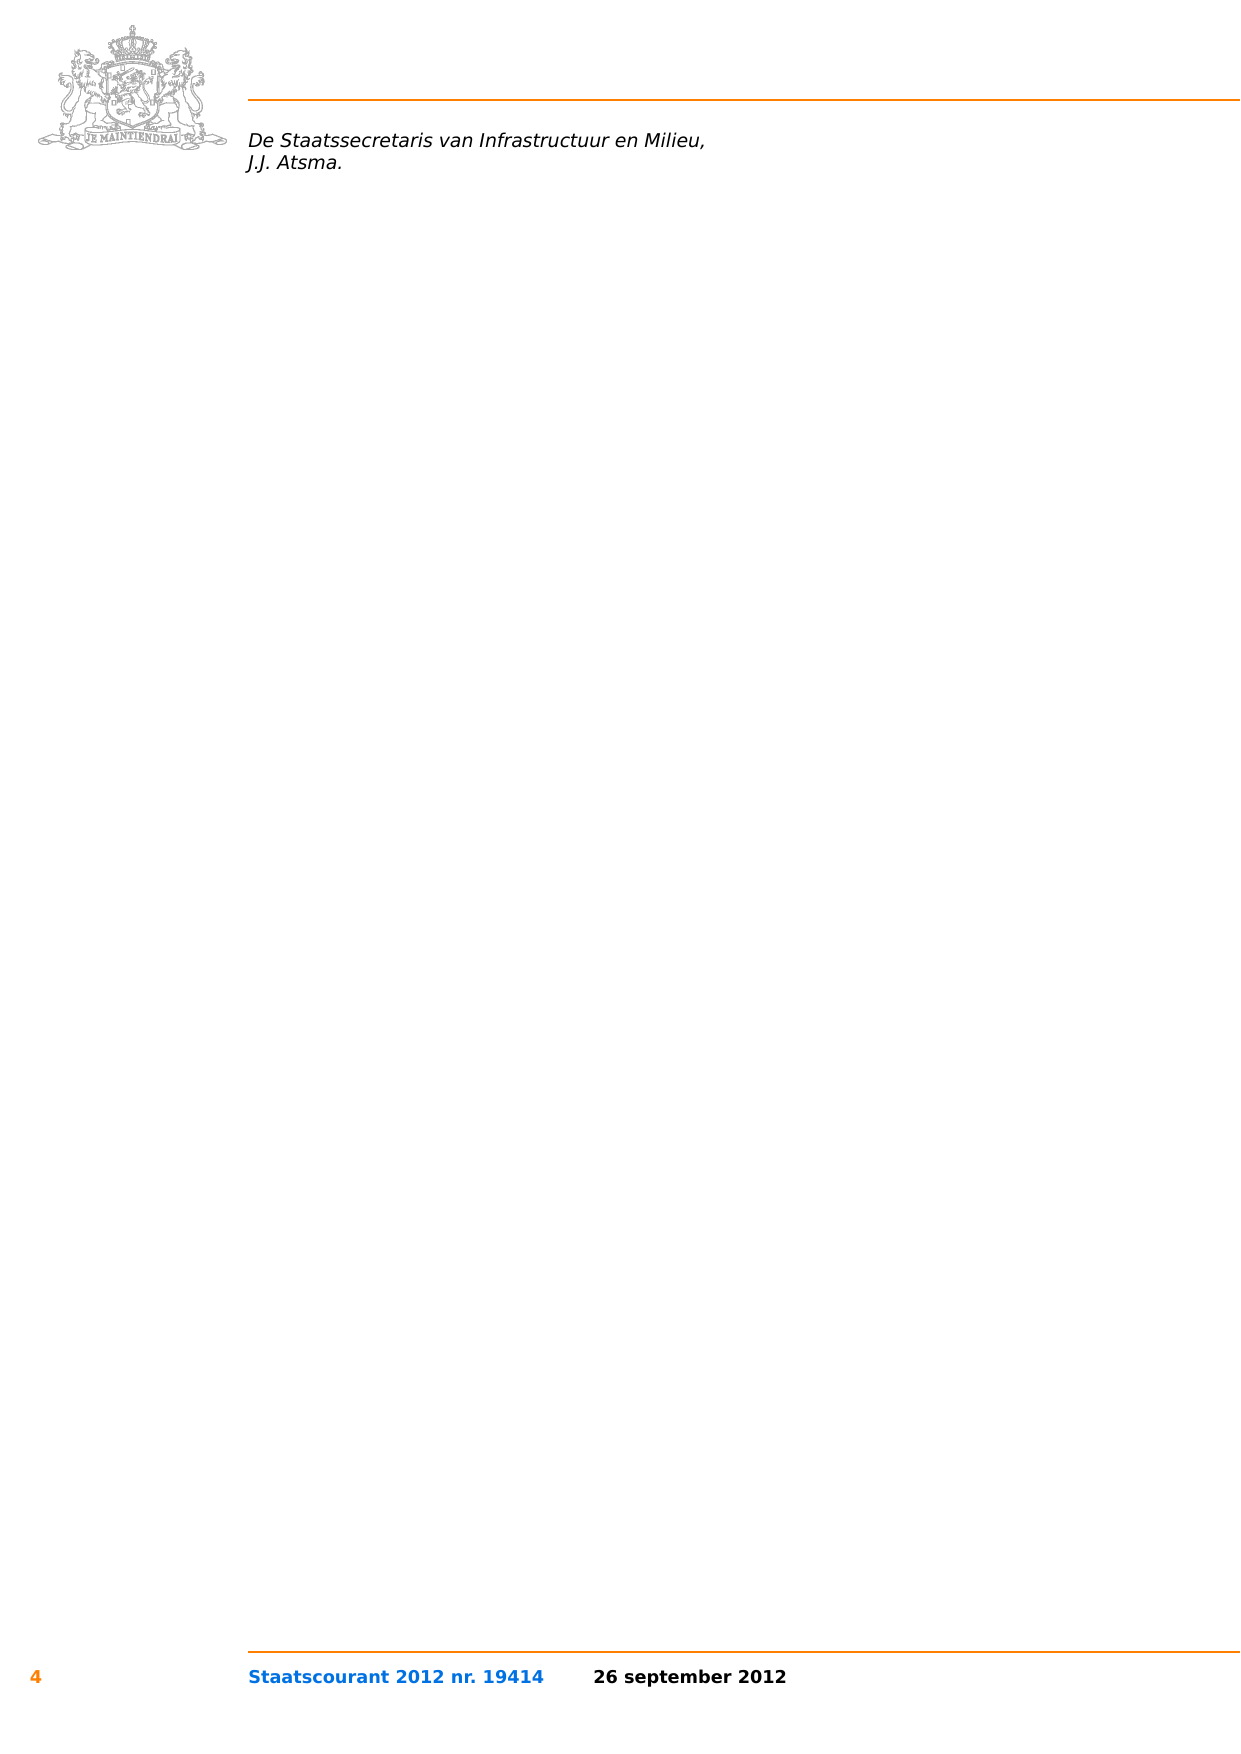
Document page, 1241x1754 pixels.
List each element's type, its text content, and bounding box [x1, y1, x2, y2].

picture [38, 25, 227, 150]
text De Staatssecretaris van Infrastructuur en Milieu, J.J. Atsma. [248, 130, 1163, 174]
